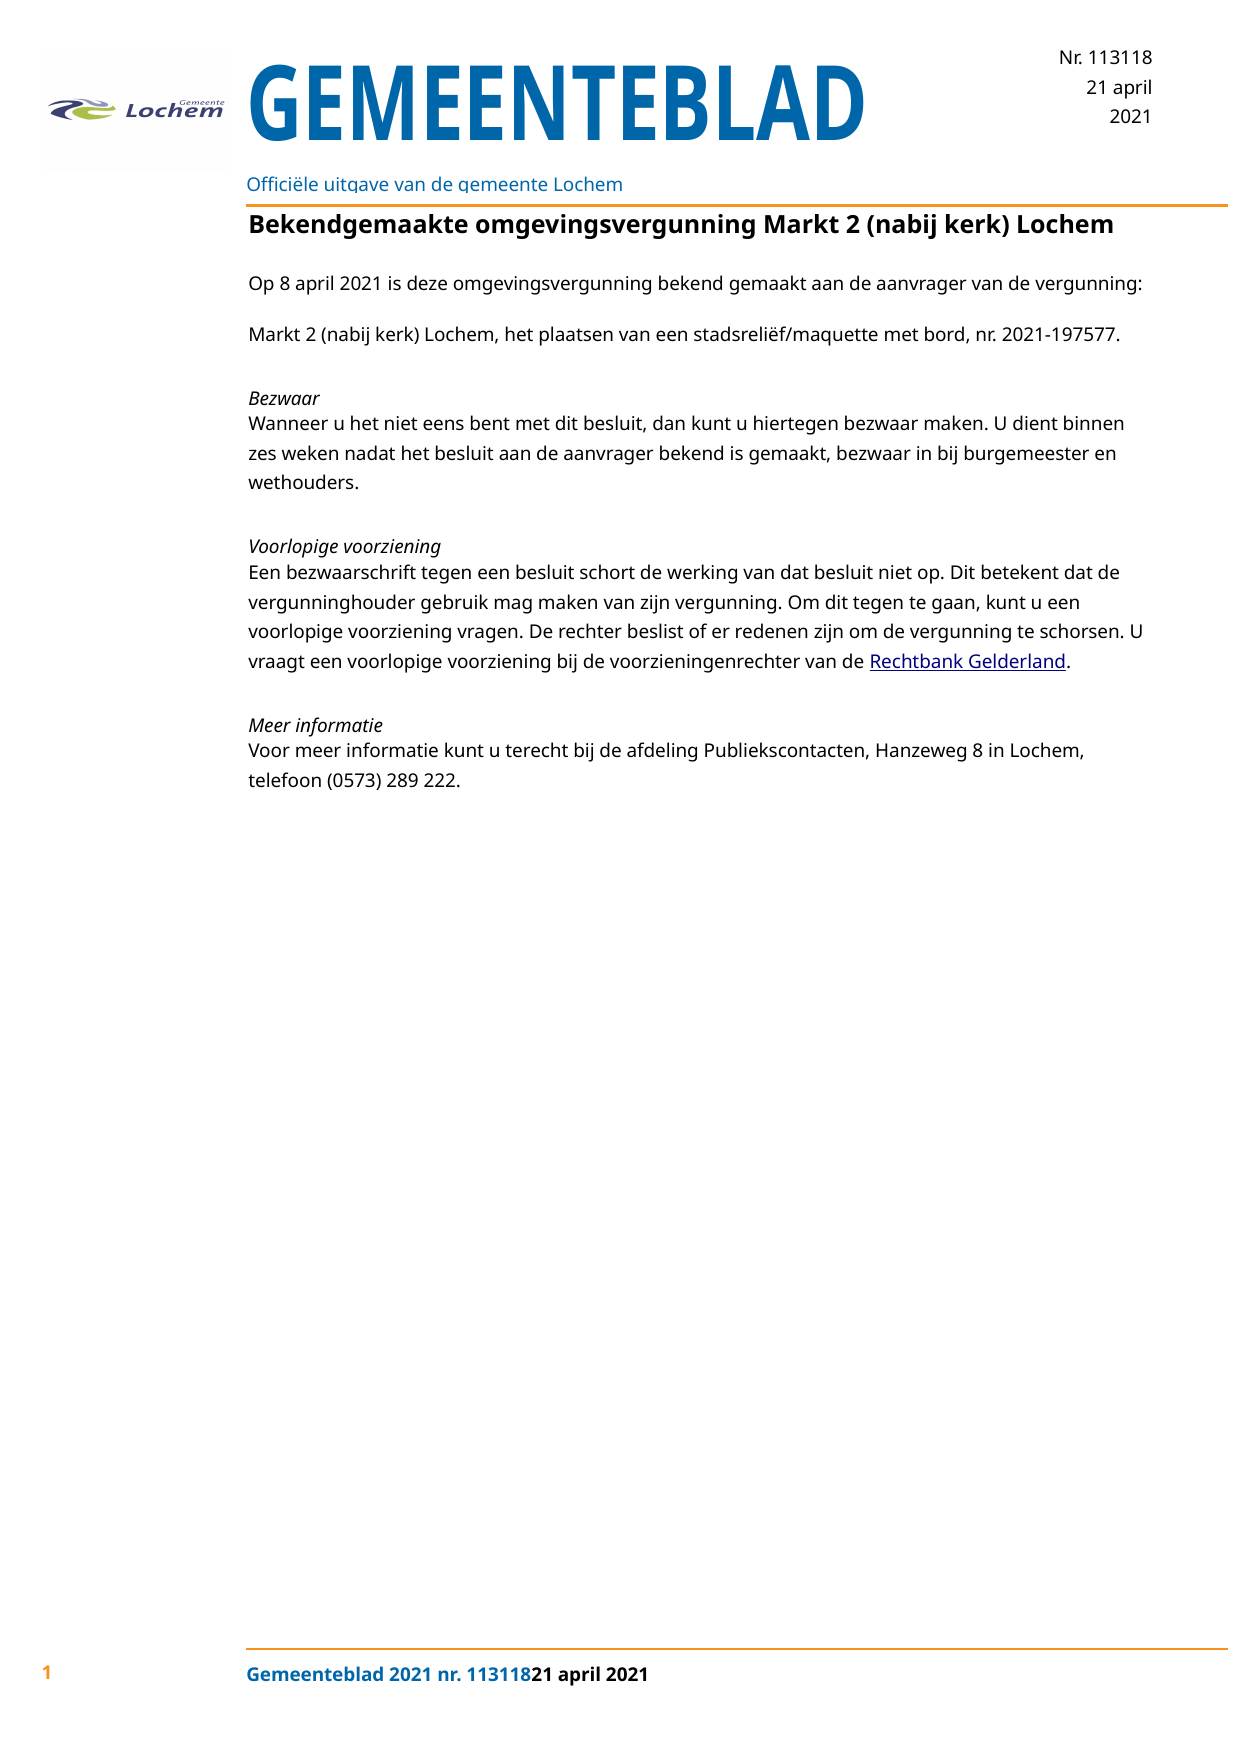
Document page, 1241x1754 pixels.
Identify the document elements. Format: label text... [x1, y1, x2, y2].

text Meer informatie [248, 712, 1152, 738]
text Op 8 april 2021 is deze omgevingsvergunning bekend gemaakt aan de aanvrager van de vergunning: [248, 270, 1152, 296]
text Markt 2 (nabij kerk) Lochem, het plaatsen van een stadsreliëf/maquette met bord, nr. 2021-197577. [248, 321, 1152, 346]
text Een bezwaarschrift tegen een besluit schort de werking van dat besluit niet op. Dit betekent dat de vergunninghouder gebruik mag maken van zijn vergunning. Om dit tegen te gaan, kunt u een voorlopige voorziening vragen. De rechter beslist of er redenen zijn om de vergunning te schorsen. U vraagt een voorlopige voorziening bij de voorzieningenrechter van de Rechtbank Gelderland. [248, 559, 1152, 674]
text Voorlopige voorziening [248, 533, 1152, 559]
text Bekendgemaakte omgevingsvergunning Markt 2 (nabij kerk) Lochem [248, 207, 1152, 241]
text Wanneer u het niet eens bent met dit besluit, dan kunt u hiertegen bezwaar maken. U dient binnen zes weken nadat het besluit aan de aanvrager bekend is gemaakt, bezwaar in bij burgemeester en wethouders. [248, 410, 1152, 495]
text Voor meer informatie kunt u terecht bij de afdeling Publiekscontacten, Hanzeweg 8 in Lochem, telefoon (0573) 289 222. [248, 738, 1152, 793]
text Bezwaar [248, 385, 1152, 410]
picture [41, 47, 231, 172]
